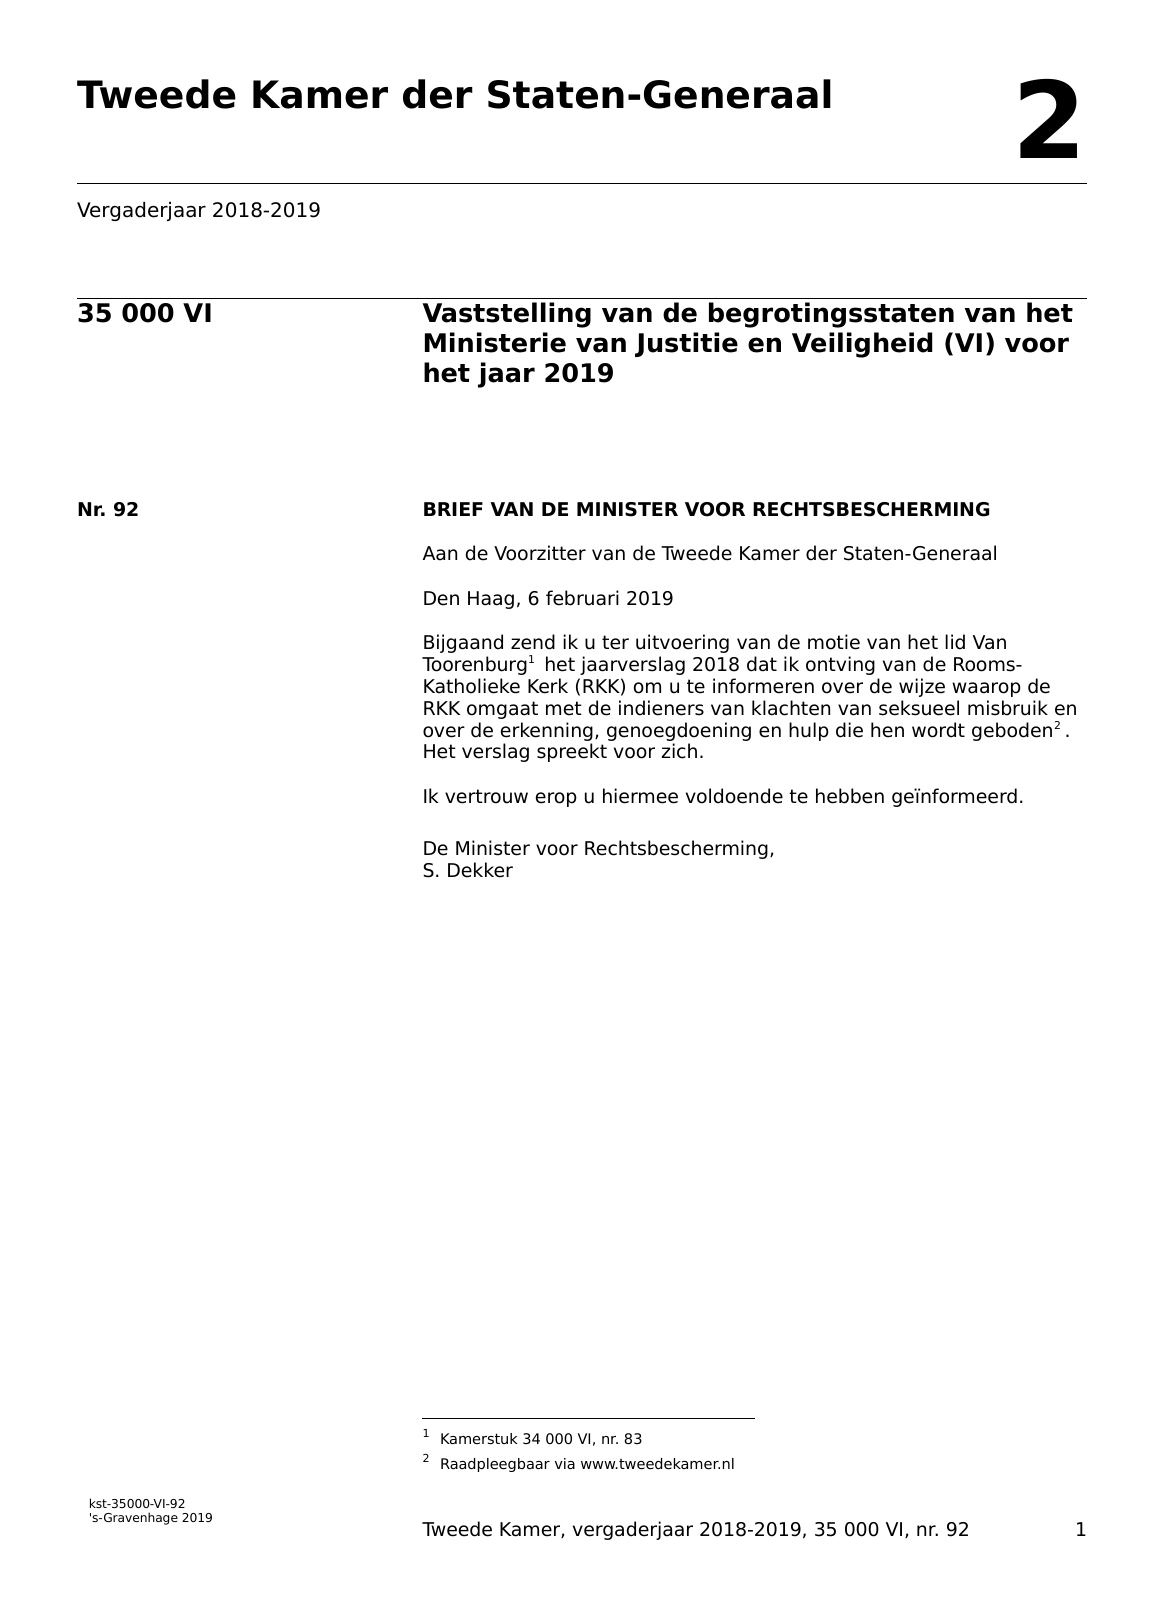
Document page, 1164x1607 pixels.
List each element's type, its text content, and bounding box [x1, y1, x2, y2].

text Ik vertrouw erop u hiermee voldoende te hebben geïnformeerd. [422, 786, 1087, 808]
table_header Tweede Kamer der Staten-Generaal [77, 59, 886, 183]
text Raadpleegbaar via www.tweedekamer.nl [422, 1452, 1087, 1474]
text kst-35000-VI-92 [88, 1497, 323, 1511]
table_cell Vergaderjaar 2018-2019 [77, 184, 1087, 298]
subtitle Nr. 92 BRIEF VAN DE MINISTER VOOR RECHTSBESCHERMING [77, 499, 1087, 521]
subtitle 35 000 VI Vaststelling van de begrotingsstaten van het Ministerie van Justitie en Veiligheid (VI) voor het jaar 2019 [77, 299, 1087, 388]
text De Minister voor Rechtsbescherming, S. Dekker [422, 838, 1087, 882]
text 's-Gravenhage 2019 [88, 1511, 323, 1525]
text Aan de Voorzitter van de Tweede Kamer der Staten-Generaal [422, 543, 1087, 565]
text Den Haag, 6 februari 2019 [422, 587, 1087, 609]
text Kamerstuk 34 000 VI, nr. 83 [422, 1427, 1087, 1449]
table_header 2 [886, 59, 1087, 183]
text Bijgaand zend ik u ter uitvoering van de motie van het lid Van Toorenburg het jaarverslag 2018 dat ik ontving van de Rooms-Katholieke Kerk (RKK) om u te informeren over de wijze waarop de RKK omgaat met de indieners van klachten van seksueel misbruik en over de erkenning, genoegdoening en hulp die hen wordt geboden. Het verslag spreekt voor zich. [422, 632, 1087, 763]
